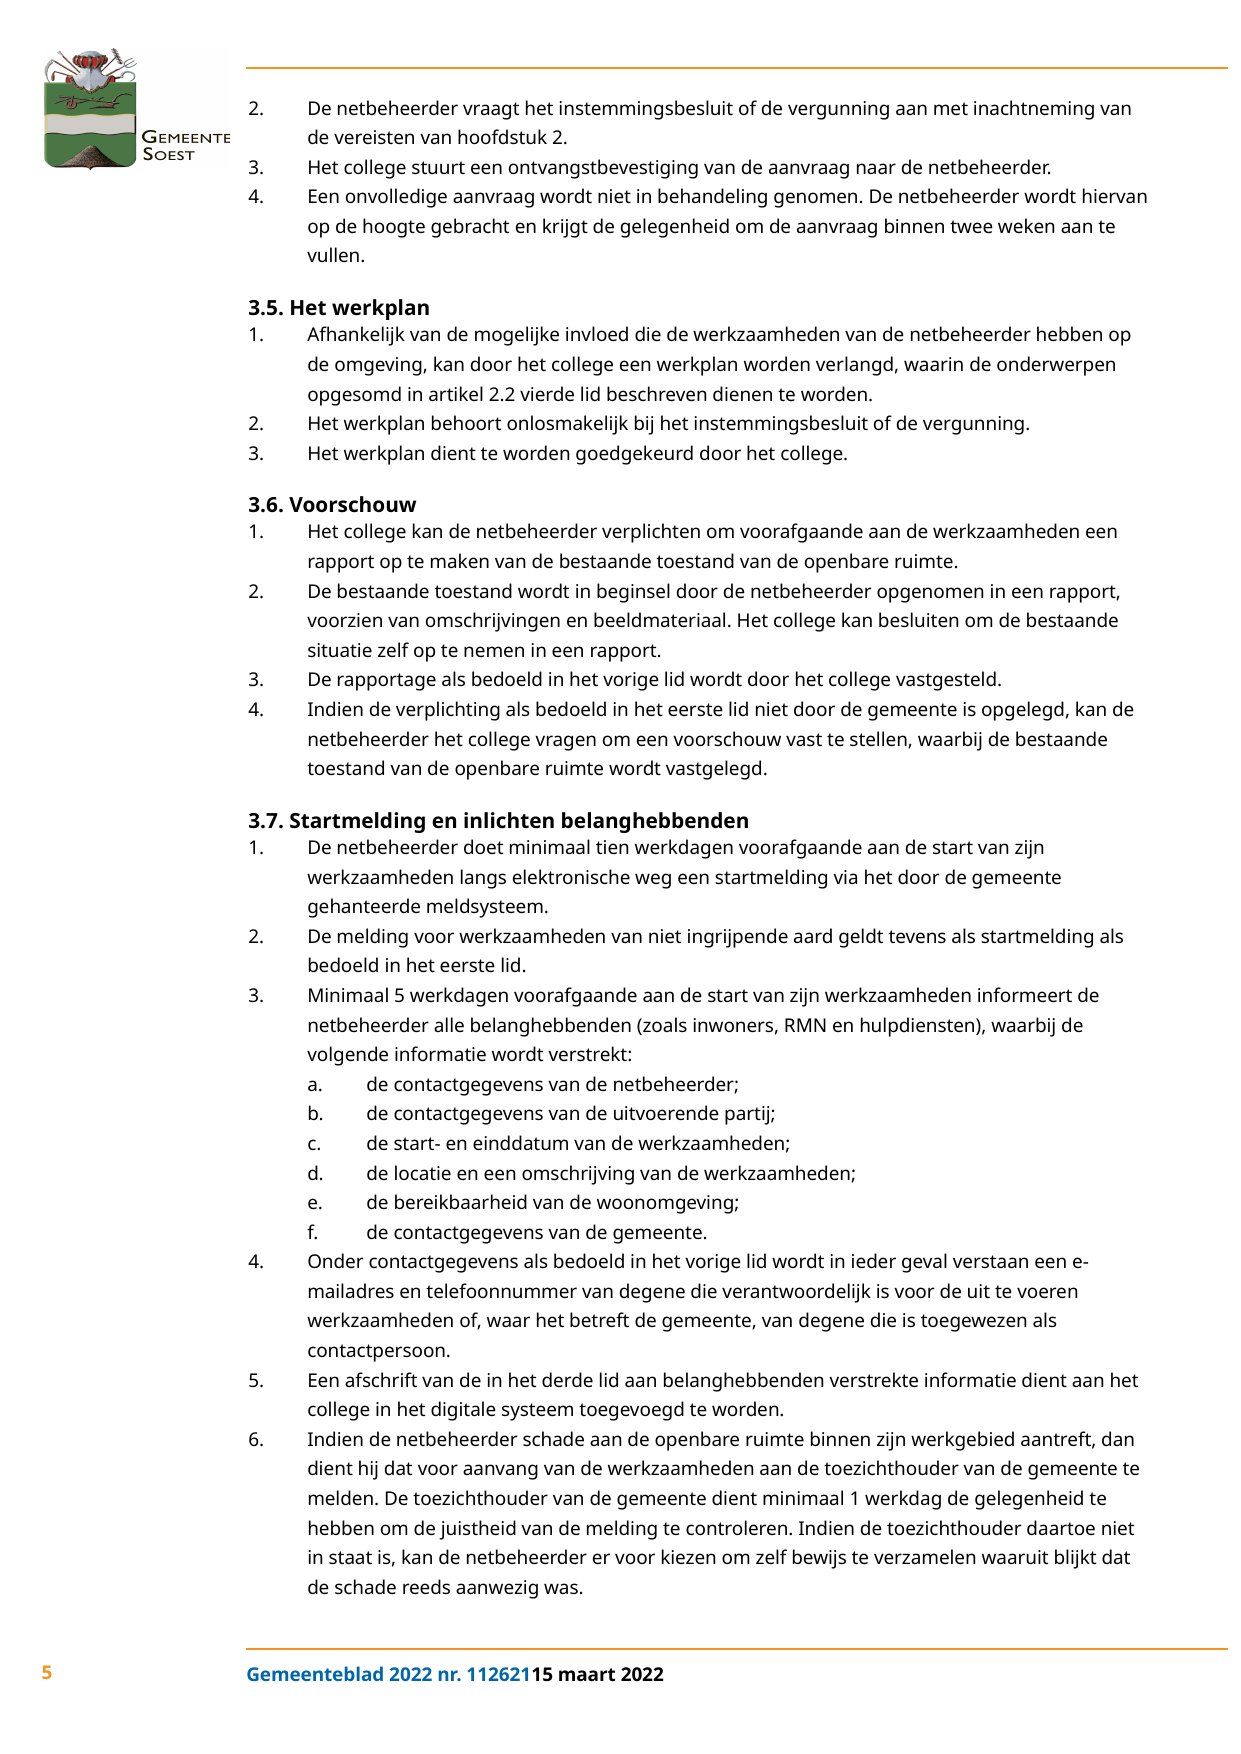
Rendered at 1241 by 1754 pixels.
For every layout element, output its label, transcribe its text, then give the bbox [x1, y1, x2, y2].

list Indien de verplichting als bedoeld in het eerste lid niet door de gemeente is opgelegd, kan de netbeheerder het college vragen om een voorschouw vast te stellen, waarbij de bestaande toestand van de openbare ruimte wordt vastgelegd. [248, 696, 1152, 781]
text 3.6. Voorschouw [248, 490, 1152, 519]
list Minimaal 5 werkdagen voorafgaande aan de start van zijn werkzaamheden informeert de netbeheerder alle belanghebbenden (zoals inwoners, RMN en hulpdiensten), waarbij de volgende informatie wordt verstrekt: [248, 982, 1152, 1067]
list Afhankelijk van de mogelijke invloed die de werkzaamheden van de netbeheerder hebben op de omgeving, kan door het college een werkplan worden verlangd, waarin de onderwerpen opgesomd in artikel 2.2 vierde lid beschreven dienen te worden. [248, 322, 1152, 406]
list Het werkplan behoort onlosmakelijk bij het instemmingsbesluit of de vergunning. [248, 410, 1152, 436]
list De netbeheerder doet minimaal tien werkdagen voorafgaande aan de start van zijn werkzaamheden langs elektronische weg een startmelding via het door de gemeente gehanteerde meldsysteem. [248, 834, 1152, 919]
list Het college stuurt een ontvangstbevestiging van de aanvraag naar de netbeheerder. [248, 154, 1152, 180]
list De netbeheerder vraagt het instemmingsbesluit of de vergunning aan met inachtneming van de vereisten van hoofdstuk 2. [248, 95, 1152, 150]
list Een afschrift van de in het derde lid aan belanghebbenden verstrekte informatie dient aan het college in het digitale systeem toegevoegd te worden. [248, 1367, 1152, 1422]
list de contactgegevens van de uitvoerende partij; [307, 1101, 1152, 1126]
list Een onvolledige aanvraag wordt niet in behandeling genomen. De netbeheerder wordt hiervan op de hoogte gebracht en krijgt de gelegenheid om de aanvraag binnen twee weken aan te vullen. [248, 183, 1152, 268]
list De rapportage als bedoeld in het vorige lid wordt door het college vastgesteld. [248, 667, 1152, 692]
list De melding voor werkzaamheden van niet ingrijpende aard geldt tevens als startmelding als bedoeld in het eerste lid. [248, 923, 1152, 978]
list de contactgegevens van de gemeente. [307, 1219, 1152, 1244]
list Indien de netbeheerder schade aan de openbare ruimte binnen zijn werkgebied aantreft, dan dient hij dat voor aanvang van de werkzaamheden aan de toezichthouder van de gemeente te melden. De toezichthouder van de gemeente dient minimaal 1 werkdag de gelegenheid te hebben om de juistheid van de melding te controleren. Indien de toezichthouder daartoe niet in staat is, kan de netbeheerder er voor kiezen om zelf bewijs te verzamelen waaruit blijkt dat de schade reeds aanwezig was. [248, 1426, 1152, 1599]
list de start- en einddatum van de werkzaamheden; [307, 1130, 1152, 1156]
list Het college kan de netbeheerder verplichten om voorafgaande aan de werkzaamheden een rapport op te maken van de bestaande toestand van de openbare ruimte. [248, 519, 1152, 574]
text 3.7. Startmelding en inlichten belanghebbenden [248, 806, 1152, 834]
picture [41, 47, 231, 172]
list De bestaande toestand wordt in beginsel door de netbeheerder opgenomen in een rapport, voorzien van omschrijvingen en beeldmateriaal. Het college kan besluiten om de bestaande situatie zelf op te nemen in een rapport. [248, 578, 1152, 663]
list de bereikbaarheid van de woonomgeving; [307, 1189, 1152, 1215]
list de contactgegevens van de netbeheerder; [307, 1071, 1152, 1097]
list Onder contactgegevens als bedoeld in het vorige lid wordt in ieder geval verstaan een e-mailadres en telefoonnummer van degene die verantwoordelijk is voor de uit te voeren werkzaamheden of, waar het betreft de gemeente, van degene die is toegewezen als contactpersoon. [248, 1248, 1152, 1363]
list Het werkplan dient te worden goedgekeurd door het college. [248, 440, 1152, 466]
list de locatie en een omschrijving van de werkzaamheden; [307, 1160, 1152, 1185]
text 3.5. Het werkplan [248, 293, 1152, 322]
